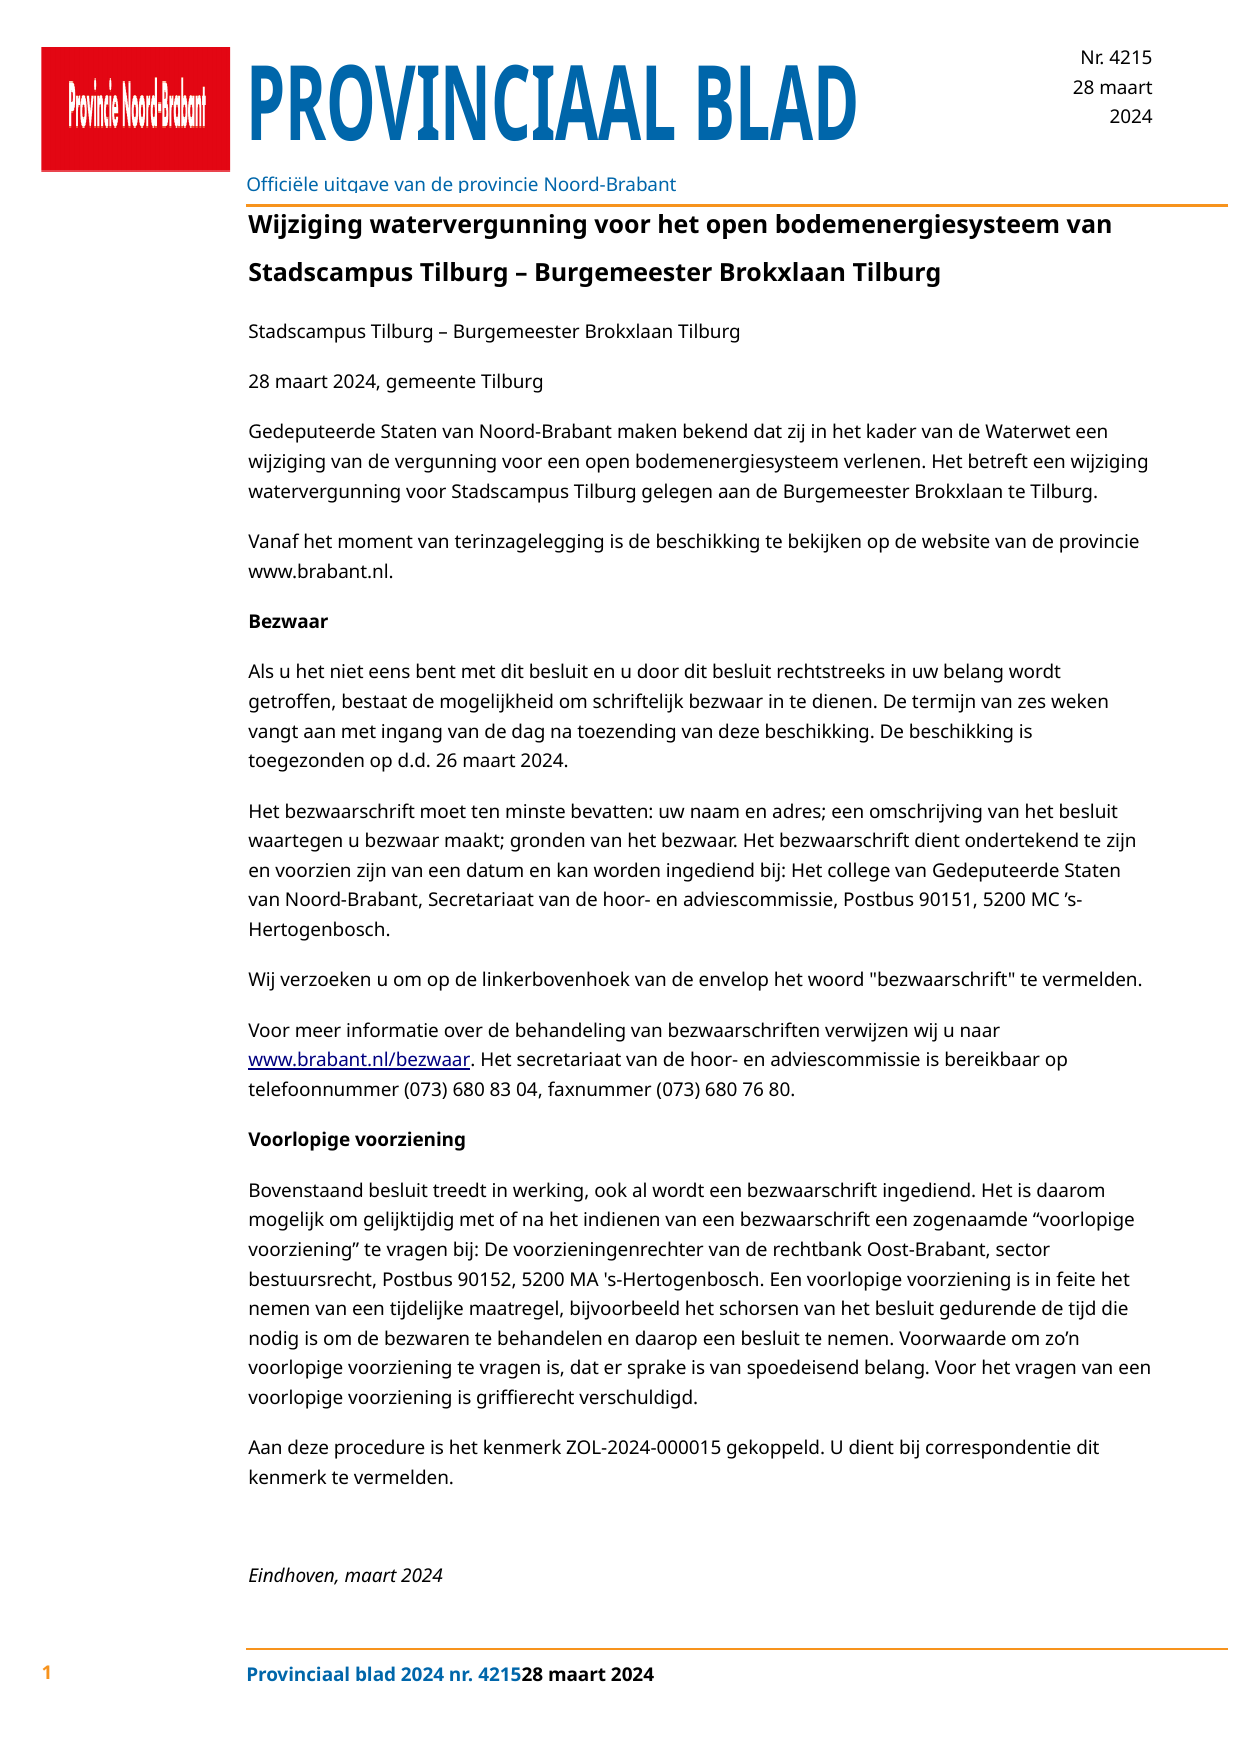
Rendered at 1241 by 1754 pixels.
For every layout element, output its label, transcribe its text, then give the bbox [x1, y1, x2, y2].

text Stadscampus Tilburg – Burgemeester Brokxlaan Tilburg [248, 318, 1152, 344]
text Gedeputeerde Staten van Noord-Brabant maken bekend dat zij in het kader van de Waterwet een wijziging van de vergunning voor een open bodemenergiesysteem verlenen. Het betreft een wijziging watervergunning voor Stadscampus Tilburg gelegen aan de Burgemeester Brokxlaan te Tilburg. [248, 419, 1152, 504]
text Eindhoven, maart 2024 [248, 1562, 1152, 1588]
text Voorlopige voorziening [248, 1127, 1152, 1152]
text Aan deze procedure is het kenmerk ZOL-2024-000015 gekoppeld. U dient bij correspondentie dit kenmerk te vermelden. [248, 1434, 1152, 1490]
text Voor meer informatie over de behandeling van bezwaarschriften verwijzen wij u naar www.brabant.nl/bezwaar. Het secretariaat van de hoor- en adviescommissie is bereikbaar op telefoonnummer (073) 680 83 04, faxnummer (073) 680 76 80. [248, 1017, 1152, 1102]
text 28 maart 2024, gemeente Tilburg [248, 368, 1152, 394]
picture [41, 47, 231, 172]
text Wij verzoeken u om op de linkerbovenhoek van de envelop het woord "bezwaarschrift" te vermelden. [248, 967, 1152, 992]
text Vanaf het moment van terinzagelegging is de beschikking te bekijken op de website van de provincie www.brabant.nl. [248, 528, 1152, 584]
text Wijziging watervergunning voor het open bodemenergiesysteem van Stadscampus Tilburg – Burgemeester Brokxlaan Tilburg [248, 207, 1152, 288]
text Bezwaar [248, 608, 1152, 634]
text Het bezwaarschrift moet ten minste bevatten: uw naam en adres; een omschrijving van het besluit waartegen u bezwaar maakt; gronden van het bezwaar. Het bezwaarschrift dient ondertekend te zijn en voorzien zijn van een datum en kan worden ingediend bij: Het college van Gedeputeerde Staten van Noord-Brabant, Secretariaat van de hoor- en adviescommissie, Postbus 90151, 5200 MC ’s-Hertogenbosch. [248, 798, 1152, 942]
text Bovenstaand besluit treedt in werking, ook al wordt een bezwaarschrift ingediend. Het is daarom mogelijk om gelijktijdig met of na het indienen van een bezwaarschrift een zogenaamde “voorlopige voorziening” te vragen bij: De voorzieningenrechter van de rechtbank Oost-Brabant, sector bestuursrecht, Postbus 90152, 5200 MA 's-Hertogenbosch. Een voorlopige voorziening is in feite het nemen van een tijdelijke maatregel, bijvoorbeeld het schorsen van het besluit gedurende de tijd die nodig is om de bezwaren te behandelen en daarop een besluit te nemen. Voorwaarde om zo’n voorlopige voorziening te vragen is, dat er sprake is van spoedeisend belang. Voor het vragen van een voorlopige voorziening is griffierecht verschuldigd. [248, 1177, 1152, 1410]
text Als u het niet eens bent met dit besluit en u door dit besluit rechtstreeks in uw belang wordt getroffen, bestaat de mogelijkheid om schriftelijk bezwaar in te dienen. De termijn van zes weken vangt aan met ingang van de dag na toezending van deze beschikking. De beschikking is toegezonden op d.d. 26 maart 2024. [248, 659, 1152, 773]
